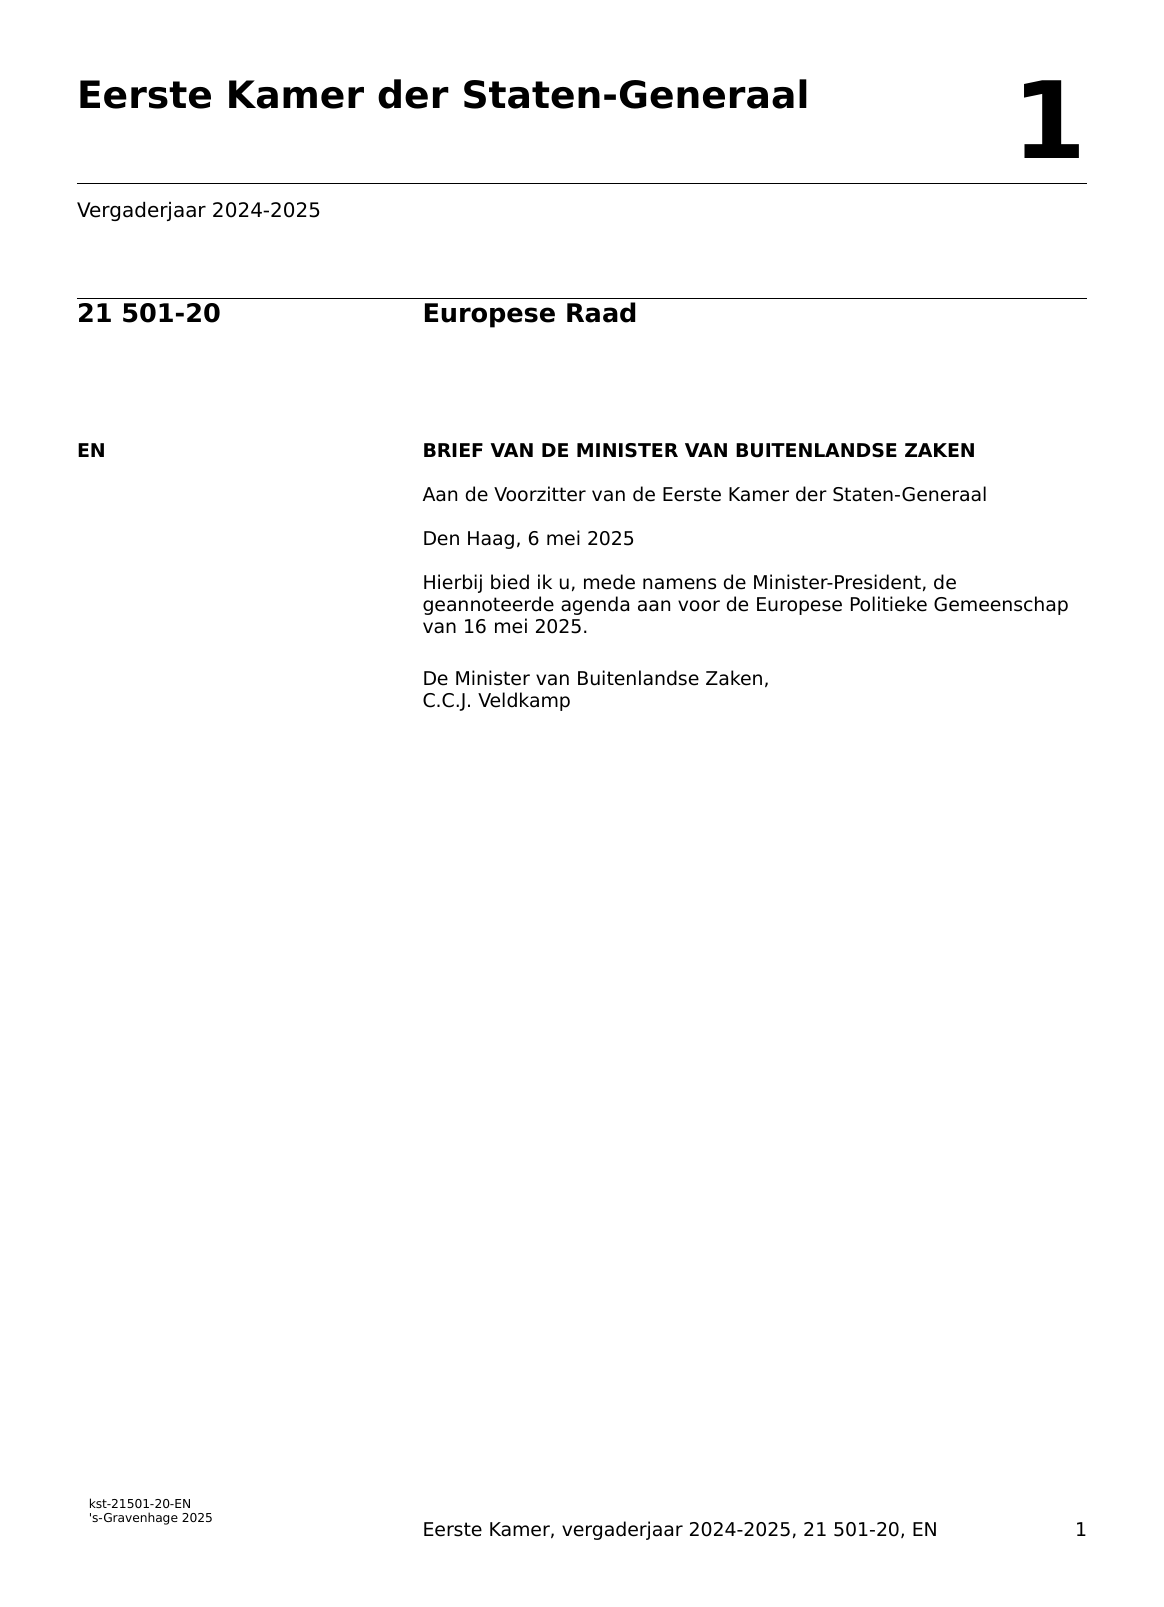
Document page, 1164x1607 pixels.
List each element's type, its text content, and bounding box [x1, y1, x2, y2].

text 's-Gravenhage 2025 [88, 1511, 323, 1525]
table_header 1 [886, 59, 1087, 183]
text kst-21501-20-EN [88, 1497, 323, 1511]
table_cell Vergaderjaar 2024-2025 [77, 184, 1087, 298]
text Den Haag, 6 mei 2025 [422, 528, 1087, 550]
text De Minister van Buitenlandse Zaken, C.C.J. Veldkamp [422, 668, 1087, 712]
text Hierbij bied ik u, mede namens de Minister-President, de geannoteerde agenda aan voor de Europese Politieke Gemeenschap van 16 mei 2025. [422, 572, 1087, 638]
subtitle EN BRIEF VAN DE MINISTER VAN BUITENLANDSE ZAKEN [77, 440, 1087, 462]
table_header Eerste Kamer der Staten-Generaal [77, 59, 886, 183]
text Aan de Voorzitter van de Eerste Kamer der Staten-Generaal [422, 484, 1087, 506]
subtitle 21 501-20 Europese Raad [77, 299, 1087, 329]
